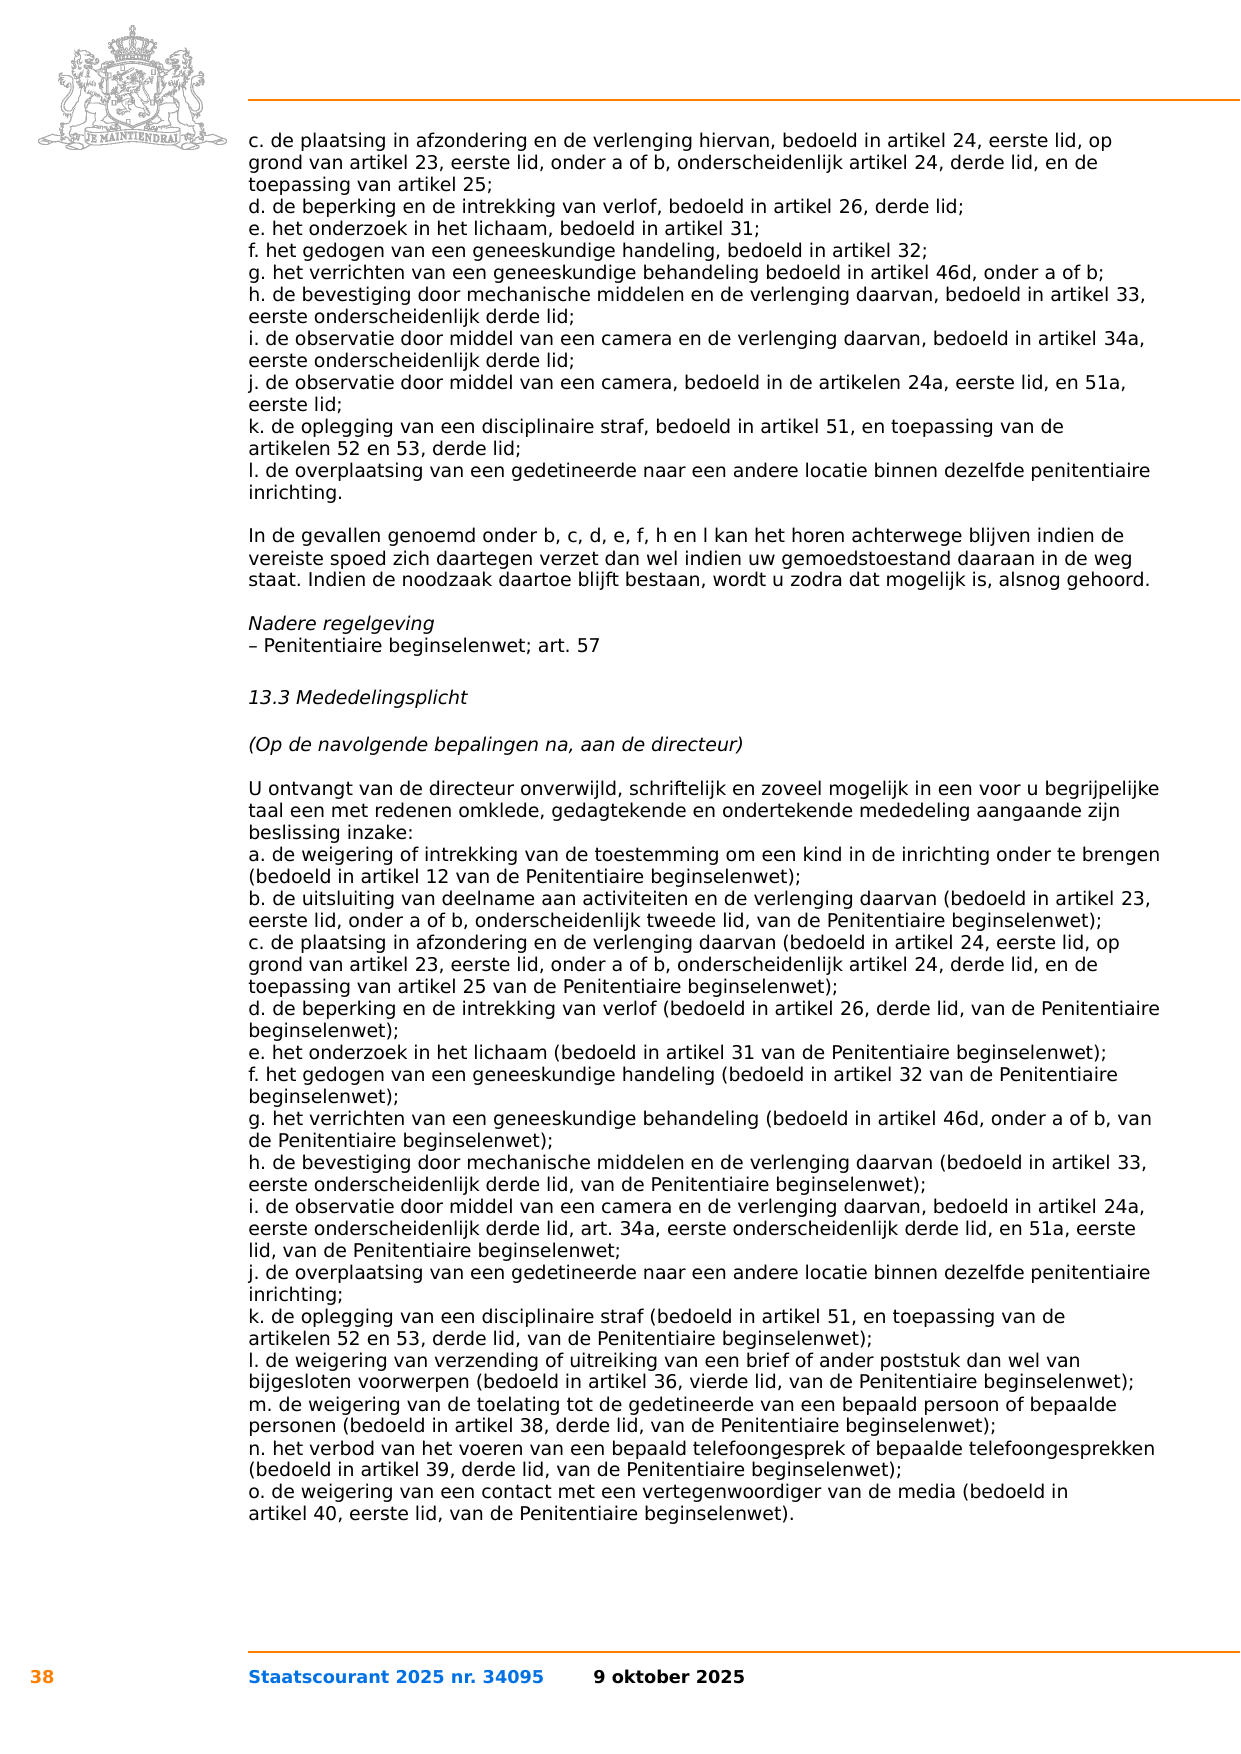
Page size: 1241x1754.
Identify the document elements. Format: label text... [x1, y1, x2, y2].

text g. het verrichten van een geneeskundige behandeling bedoeld in artikel 46d, onder a of b; [248, 262, 1163, 284]
text e. het onderzoek in het lichaam, bedoeld in artikel 31; [248, 218, 1163, 240]
text (Op de navolgende bepalingen na, aan de directeur) [248, 734, 1163, 756]
text l. de overplaatsing van een gedetineerde naar een andere locatie binnen dezelfde penitentiaire inrichting. [248, 459, 1163, 503]
text i. de observatie door middel van een camera en de verlenging daarvan, bedoeld in artikel 24a, eerste onderscheidenlijk derde lid, art. 34a, eerste onderscheidenlijk derde lid, en 51a, eerste lid, van de Penitentiaire beginselenwet; [248, 1196, 1163, 1262]
subtitle 13.3 Mededelingsplicht [248, 687, 1163, 709]
text j. de observatie door middel van een camera, bedoeld in de artikelen 24a, eerste lid, en 51a, eerste lid; [248, 372, 1163, 416]
text d. de beperking en de intrekking van verlof (bedoeld in artikel 26, derde lid, van de Penitentiaire beginselenwet); [248, 998, 1163, 1042]
text f. het gedogen van een geneeskundige handeling (bedoeld in artikel 32 van de Penitentiaire beginselenwet); [248, 1064, 1163, 1108]
text e. het onderzoek in het lichaam (bedoeld in artikel 31 van de Penitentiaire beginselenwet); [248, 1042, 1163, 1064]
picture [38, 25, 227, 150]
text a. de weigering of intrekking van de toestemming om een kind in de inrichting onder te brengen (bedoeld in artikel 12 van de Penitentiaire beginselenwet); [248, 844, 1163, 888]
text o. de weigering van een contact met een vertegenwoordiger van de media (bedoeld in artikel 40, eerste lid, van de Penitentiaire beginselenwet). [248, 1481, 1163, 1525]
text U ontvangt van de directeur onverwijld, schriftelijk en zoveel mogelijk in een voor u begrijpelijke taal een met redenen omklede, gedagtekende en ondertekende mededeling aangaande zijn beslissing inzake: [248, 778, 1163, 844]
subtitle Nadere regelgeving [248, 613, 1163, 635]
text n. het verbod van het voeren van een bepaald telefoongesprek of bepaalde telefoongesprekken (bedoeld in artikel 39, derde lid, van de Penitentiaire beginselenwet); [248, 1437, 1163, 1481]
text k. de oplegging van een disciplinaire straf, bedoeld in artikel 51, en toepassing van de artikelen 52 en 53, derde lid; [248, 416, 1163, 459]
text – Penitentiaire beginselenwet; art. 57 [248, 635, 1163, 657]
text g. het verrichten van een geneeskundige behandeling (bedoeld in artikel 46d, onder a of b, van de Penitentiaire beginselenwet); [248, 1108, 1163, 1152]
text c. de plaatsing in afzondering en de verlenging hiervan, bedoeld in artikel 24, eerste lid, op grond van artikel 23, eerste lid, onder a of b, onderscheidenlijk artikel 24, derde lid, en de toepassing van artikel 25; [248, 130, 1163, 196]
text j. de overplaatsing van een gedetineerde naar een andere locatie binnen dezelfde penitentiaire inrichting; [248, 1262, 1163, 1306]
text k. de oplegging van een disciplinaire straf (bedoeld in artikel 51, en toepassing van de artikelen 52 en 53, derde lid, van de Penitentiaire beginselenwet); [248, 1306, 1163, 1349]
text i. de observatie door middel van een camera en de verlenging daarvan, bedoeld in artikel 34a, eerste onderscheidenlijk derde lid; [248, 328, 1163, 372]
text h. de bevestiging door mechanische middelen en de verlenging daarvan (bedoeld in artikel 33, eerste onderscheidenlijk derde lid, van de Penitentiaire beginselenwet); [248, 1152, 1163, 1196]
text d. de beperking en de intrekking van verlof, bedoeld in artikel 26, derde lid; [248, 196, 1163, 218]
text h. de bevestiging door mechanische middelen en de verlenging daarvan, bedoeld in artikel 33, eerste onderscheidenlijk derde lid; [248, 284, 1163, 328]
text m. de weigering van de toelating tot de gedetineerde van een bepaald persoon of bepaalde personen (bedoeld in artikel 38, derde lid, van de Penitentiaire beginselenwet); [248, 1393, 1163, 1437]
text c. de plaatsing in afzondering en de verlenging daarvan (bedoeld in artikel 24, eerste lid, op grond van artikel 23, eerste lid, onder a of b, onderscheidenlijk artikel 24, derde lid, en de toepassing van artikel 25 van de Penitentiaire beginselenwet); [248, 932, 1163, 998]
text l. de weigering van verzending of uitreiking van een brief of ander poststuk dan wel van bijgesloten voorwerpen (bedoeld in artikel 36, vierde lid, van de Penitentiaire beginselenwet); [248, 1349, 1163, 1393]
text b. de uitsluiting van deelname aan activiteiten en de verlenging daarvan (bedoeld in artikel 23, eerste lid, onder a of b, onderscheidenlijk tweede lid, van de Penitentiaire beginselenwet); [248, 888, 1163, 932]
text f. het gedogen van een geneeskundige handeling, bedoeld in artikel 32; [248, 240, 1163, 262]
text In de gevallen genoemd onder b, c, d, e, f, h en l kan het horen achterwege blijven indien de vereiste spoed zich daartegen verzet dan wel indien uw gemoedstoestand daaraan in de weg staat. Indien de noodzaak daartoe blijft bestaan, wordt u zodra dat mogelijk is, alsnog gehoord. [248, 525, 1163, 591]
